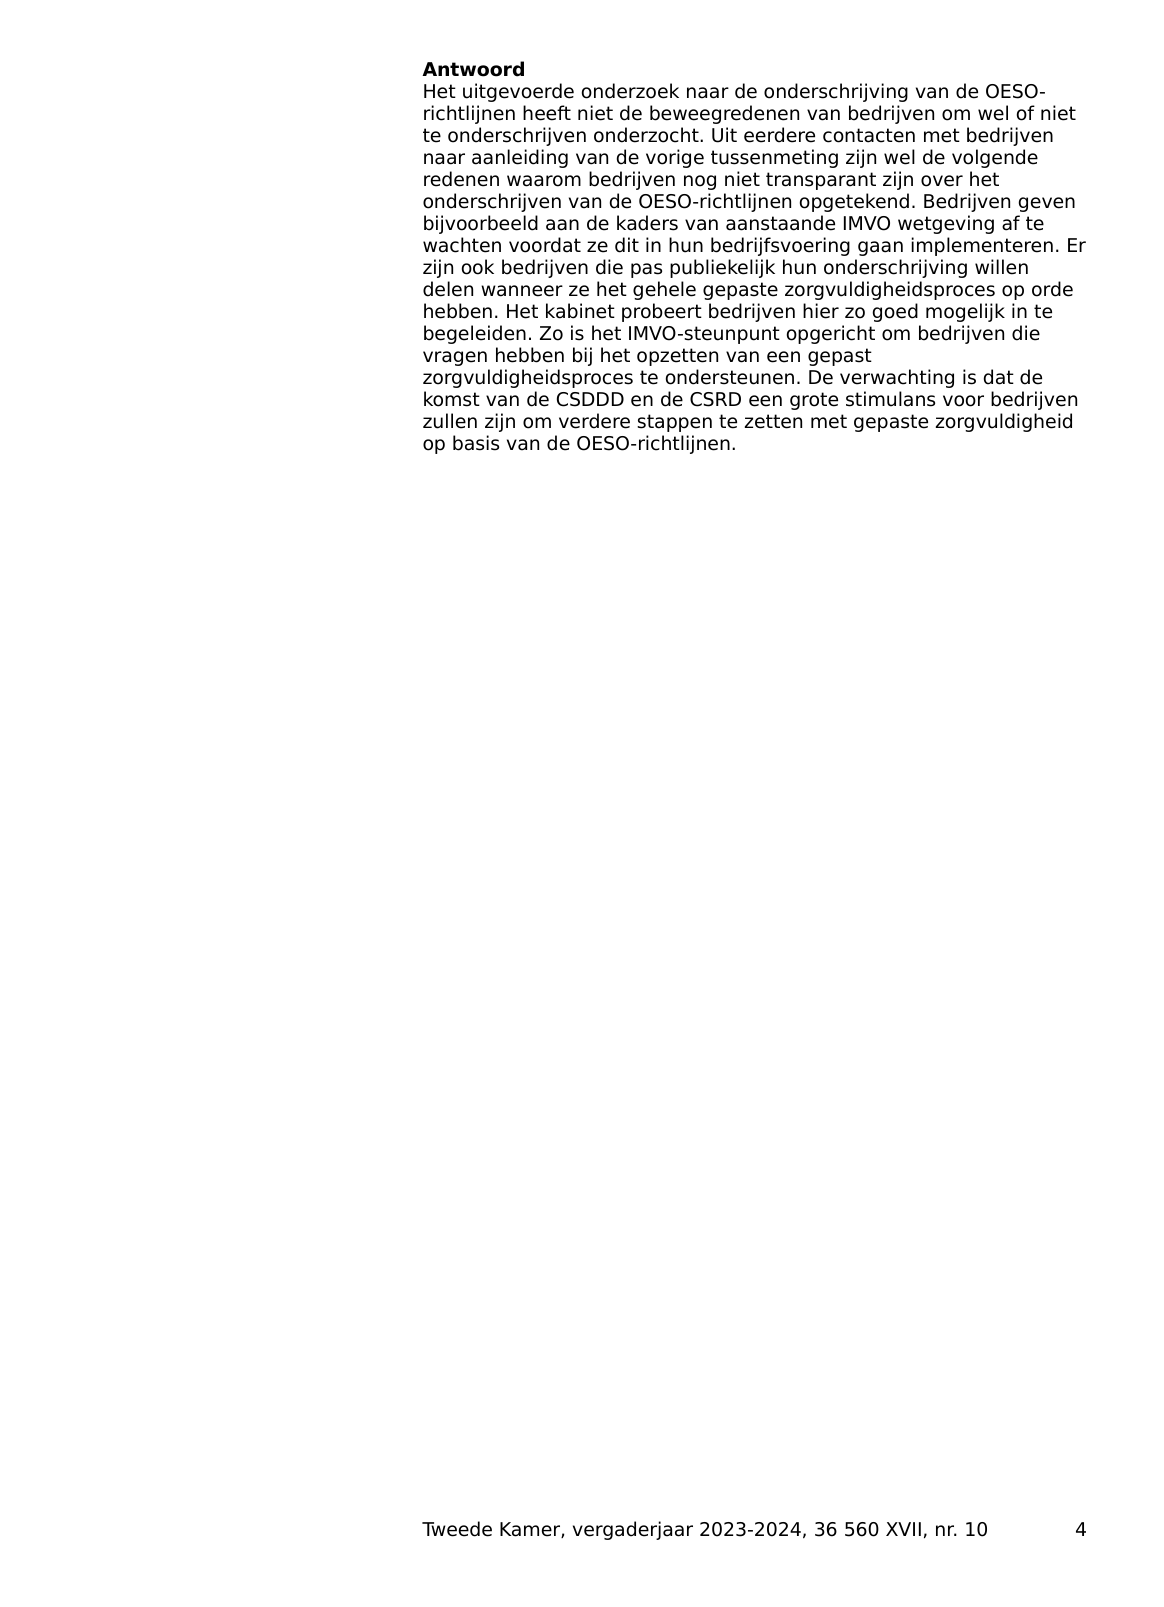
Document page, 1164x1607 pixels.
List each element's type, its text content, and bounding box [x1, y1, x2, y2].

text Antwoord [422, 59, 1087, 81]
text Het uitgevoerde onderzoek naar de onderschrijving van de OESO-richtlijnen heeft niet de beweegredenen van bedrijven om wel of niet te onderschrijven onderzocht. Uit eerdere contacten met bedrijven naar aanleiding van de vorige tussenmeting zijn wel de volgende redenen waarom bedrijven nog niet transparant zijn over het onderschrijven van de OESO-richtlijnen opgetekend. Bedrijven geven bijvoorbeeld aan de kaders van aanstaande IMVO wetgeving af te wachten voordat ze dit in hun bedrijfsvoering gaan implementeren. Er zijn ook bedrijven die pas publiekelijk hun onderschrijving willen delen wanneer ze het gehele gepaste zorgvuldigheidsproces op orde hebben. Het kabinet probeert bedrijven hier zo goed mogelijk in te begeleiden. Zo is het IMVO-steunpunt opgericht om bedrijven die vragen hebben bij het opzetten van een gepast zorgvuldigheidsproces te ondersteunen. De verwachting is dat de komst van de CSDDD en de CSRD een grote stimulans voor bedrijven zullen zijn om verdere stappen te zetten met gepaste zorgvuldigheid op basis van de OESO-richtlijnen. [422, 81, 1087, 455]
